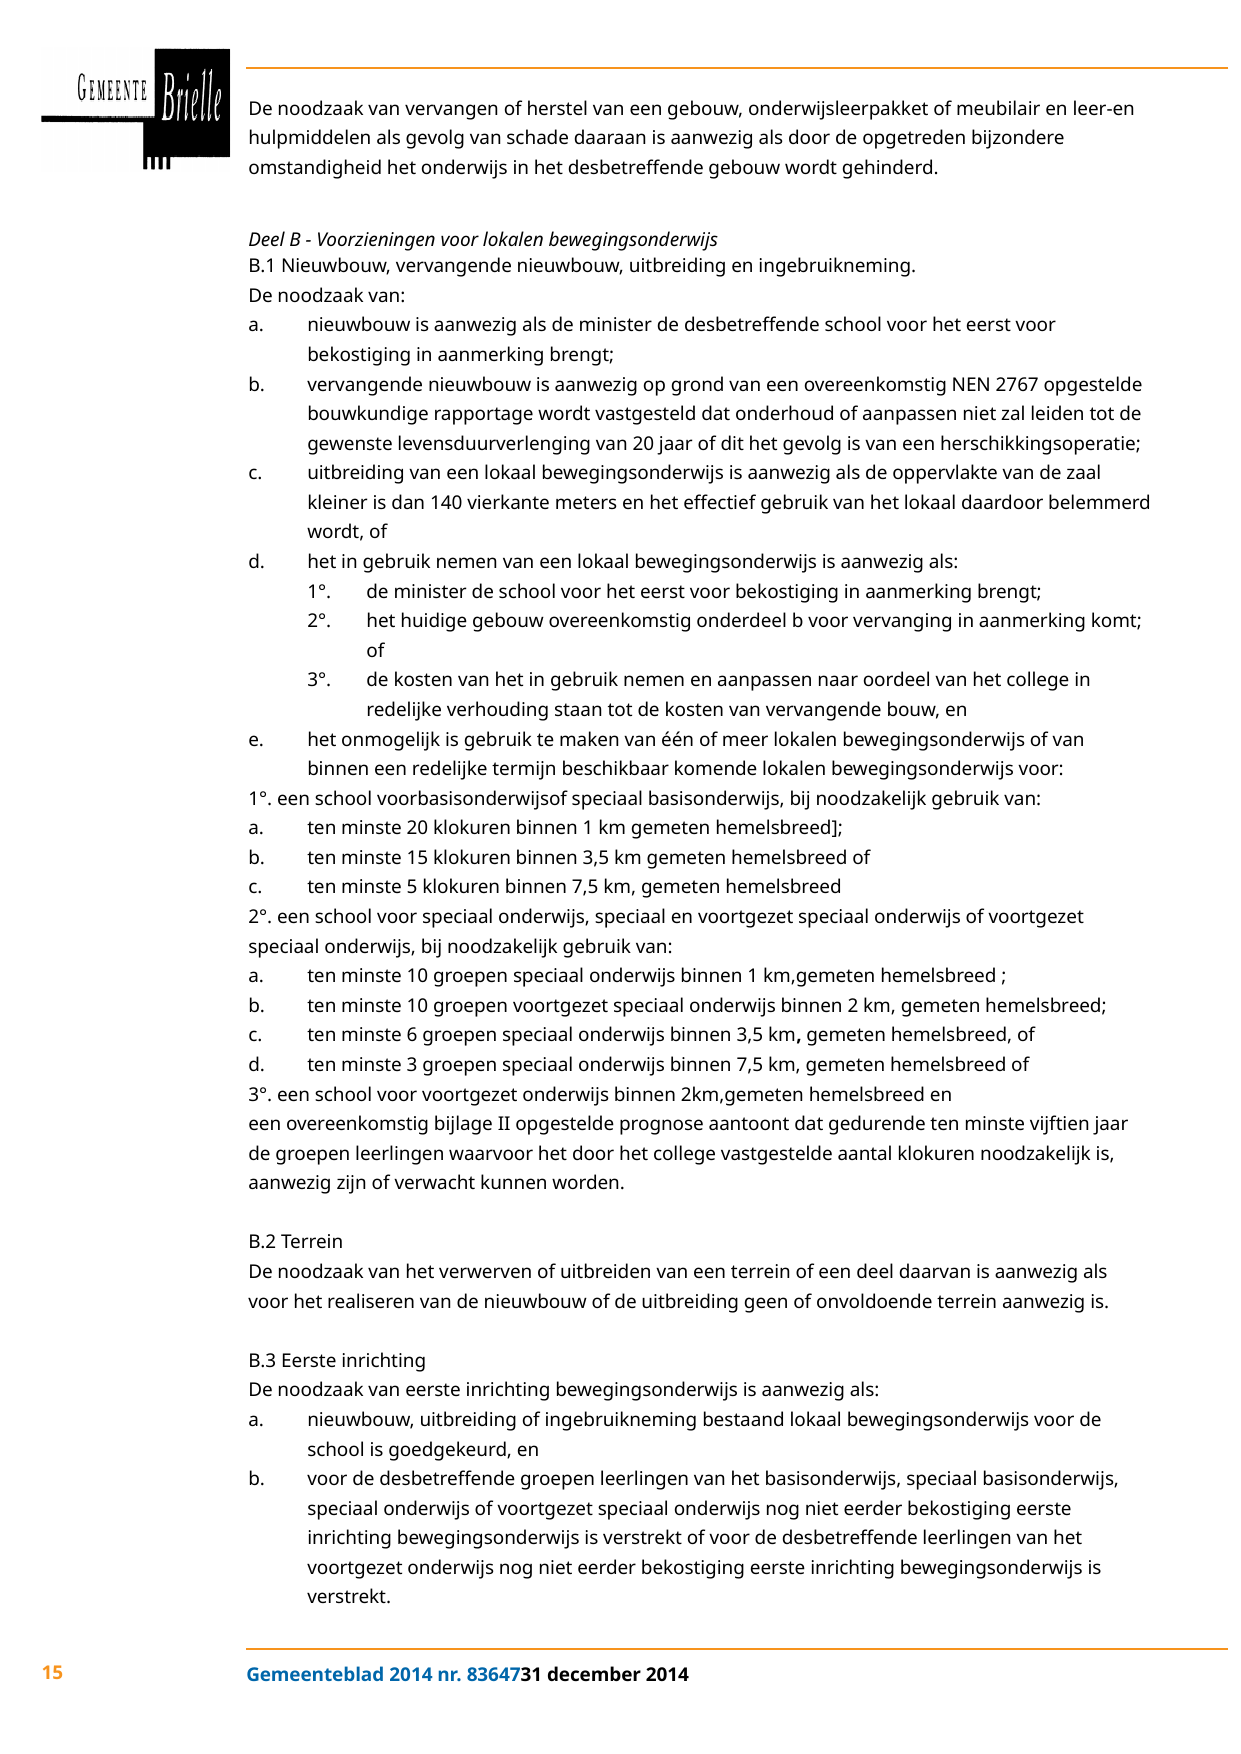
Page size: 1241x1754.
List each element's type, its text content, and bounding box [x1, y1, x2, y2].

text 2°. een school voor speciaal onderwijs, speciaal en voortgezet speciaal onderwijs of voortgezet speciaal onderwijs, bij noodzakelijk gebruik van: [248, 903, 1152, 958]
text De noodzaak van: [248, 282, 1152, 308]
list ten minste 3 groepen speciaal onderwijs binnen 7,5 km, gemeten hemelsbreed of [248, 1051, 1152, 1077]
list ten minste 15 klokuren binnen 3,5 km gemeten hemelsbreed of [248, 844, 1152, 870]
text De noodzaak van vervangen of herstel van een gebouw, onderwijsleerpakket of meubilair en leer-en hulpmiddelen als gevolg van schade daaraan is aanwezig als door de opgetreden bijzondere omstandigheid het onderwijs in het desbetreffende gebouw wordt gehinderd. [248, 95, 1152, 180]
text B.1 Nieuwbouw, vervangende nieuwbouw, uitbreiding en ingebruikneming. [248, 252, 1152, 278]
text 1°. een school voorbasisonderwijsof speciaal basisonderwijs, bij noodzakelijk gebruik van: [248, 785, 1152, 811]
text 3°. een school voor voortgezet onderwijs binnen 2km,gemeten hemelsbreed en [248, 1081, 1152, 1106]
list ten minste 10 groepen speciaal onderwijs binnen 1 km,gemeten hemelsbreed ; [248, 962, 1152, 988]
text De noodzaak van het verwerven of uitbreiden van een terrein of een deel daarvan is aanwezig als voor het realiseren van de nieuwbouw of de uitbreiding geen of onvoldoende terrein aanwezig is. [248, 1258, 1152, 1313]
list uitbreiding van een lokaal bewegingsonderwijs is aanwezig als de oppervlakte van de zaal kleiner is dan 140 vierkante meters en het effectief gebruik van het lokaal daardoor belemmerd wordt, of [248, 459, 1152, 544]
list het onmogelijk is gebruik te maken van één of meer lokalen bewegingsonderwijs of van binnen een redelijke termijn beschikbaar komende lokalen bewegingsonderwijs voor: [248, 726, 1152, 781]
text Deel B - Voorzieningen voor lokalen bewegingsonderwijs [248, 227, 1152, 252]
list ten minste 6 groepen speciaal onderwijs binnen 3,5 km, gemeten hemelsbreed, of [248, 1022, 1152, 1047]
text De noodzaak van eerste inrichting bewegingsonderwijs is aanwezig als: [248, 1377, 1152, 1402]
list voor de desbetreffende groepen leerlingen van het basisonderwijs, speciaal basisonderwijs, speciaal onderwijs of voortgezet speciaal onderwijs nog niet eerder bekostiging eerste inrichting bewegingsonderwijs is verstrekt of voor de desbetreffende leerlingen van het voortgezet onderwijs nog niet eerder bekostiging eerste inrichting bewegingsonderwijs is verstrekt. [248, 1465, 1152, 1609]
text B.2 Terrein [248, 1229, 1152, 1254]
list vervangende nieuwbouw is aanwezig op grond van een overeenkomstig NEN 2767 opgestelde bouwkundige rapportage wordt vastgesteld dat onderhoud of aanpassen niet zal leiden tot de gewenste levensduurverlenging van 20 jaar of dit het gevolg is van een herschikkingsoperatie; [248, 371, 1152, 456]
picture [41, 47, 231, 172]
list nieuwbouw is aanwezig als de minister de desbetreffende school voor het eerst voor bekostiging in aanmerking brengt; [248, 312, 1152, 367]
list nieuwbouw, uitbreiding of ingebruikneming bestaand lokaal bewegingsonderwijs voor de school is goedgekeurd, en [248, 1406, 1152, 1461]
text een overeenkomstig bijlage II opgestelde prognose aantoont dat gedurende ten minste vijftien jaar de groepen leerlingen waarvoor het door het college vastgestelde aantal klokuren noodzakelijk is, aanwezig zijn of verwacht kunnen worden. [248, 1110, 1152, 1195]
list de kosten van het in gebruik nemen en aanpassen naar oordeel van het college in redelijke verhouding staan tot de kosten van vervangende bouw, en [307, 667, 1152, 722]
list ten minste 10 groepen voortgezet speciaal onderwijs binnen 2 km, gemeten hemelsbreed; [248, 992, 1152, 1018]
list het in gebruik nemen van een lokaal bewegingsonderwijs is aanwezig als: [248, 548, 1152, 574]
list ten minste 20 klokuren binnen 1 km gemeten hemelsbreed]; [248, 814, 1152, 840]
list ten minste 5 klokuren binnen 7,5 km, gemeten hemelsbreed [248, 874, 1152, 899]
text B.3 Eerste inrichting [248, 1347, 1152, 1373]
list de minister de school voor het eerst voor bekostiging in aanmerking brengt; [307, 578, 1152, 603]
list het huidige gebouw overeenkomstig onderdeel b voor vervanging in aanmerking komt; of [307, 607, 1152, 663]
